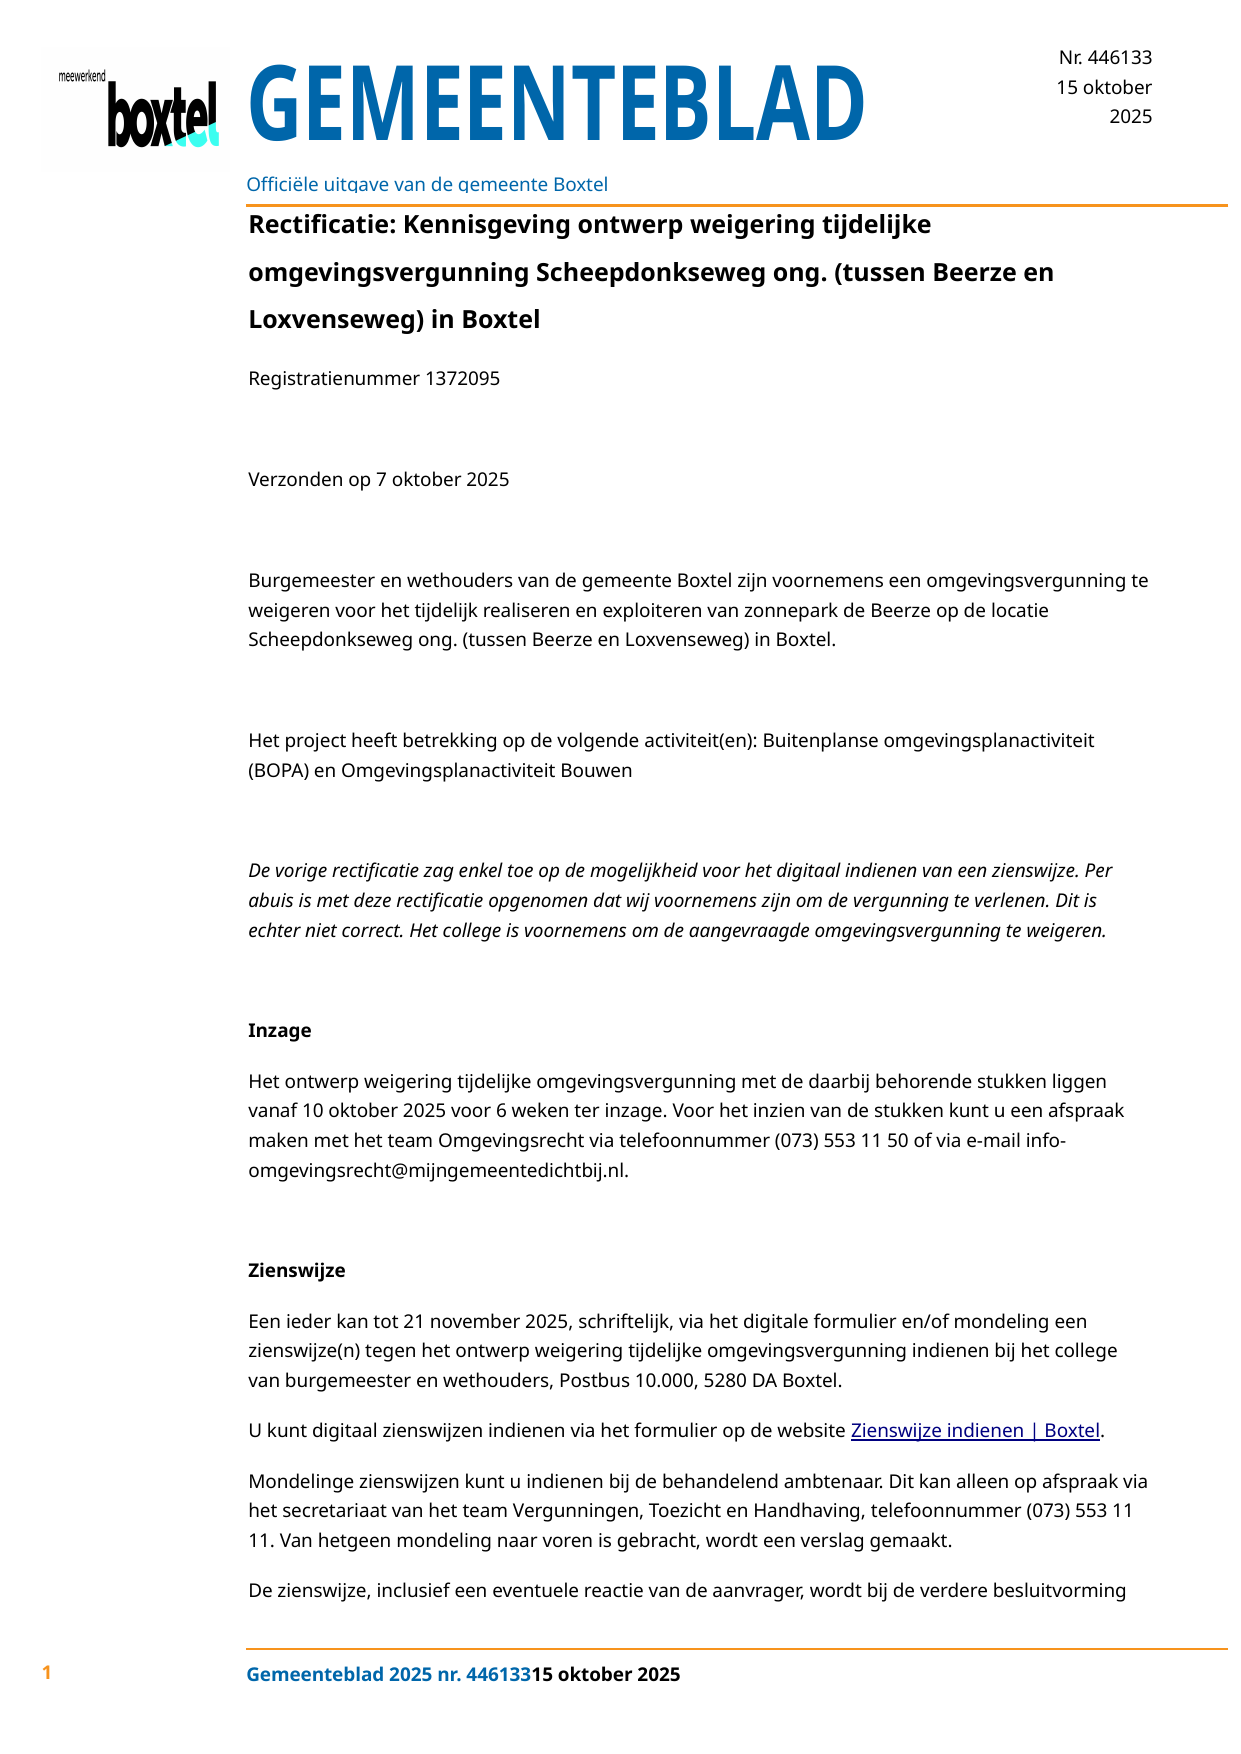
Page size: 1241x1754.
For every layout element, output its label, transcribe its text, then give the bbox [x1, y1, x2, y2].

text De vorige rectificatie zag enkel toe op de mogelijkheid voor het digitaal indienen van een zienswijze. Per abuis is met deze rectificatie opgenomen dat wij voornemens zijn om de vergunning te verlenen. Dit is echter niet correct. Het college is voornemens om de aangevraagde omgevingsvergunning te weigeren. [248, 858, 1152, 942]
text Burgemeester en wethouders van de gemeente Boxtel zijn voornemens een omgevingsvergunning te weigeren voor het tijdelijk realiseren en exploiteren van zonnepark de Beerze op de locatie Scheepdonkseweg ong. (tussen Beerze en Loxvenseweg) in Boxtel. [248, 567, 1152, 652]
text Mondelinge zienswijzen kunt u indienen bij de behandelend ambtenaar. Dit kan alleen op afspraak via het secretariaat van het team Vergunningen, Toezicht en Handhaving, telefoonnummer (073) 553 11 11. Van hetgeen mondeling naar voren is gebracht, wordt een verslag gemaakt. [248, 1468, 1152, 1553]
text Registratienummer 1372095 [248, 366, 1152, 391]
text Rectificatie: Kennisgeving ontwerp weigering tijdelijke omgevingsvergunning Scheepdonkseweg ong. (tussen Beerze en Loxvenseweg) in Boxtel [248, 207, 1152, 336]
text Het ontwerp weigering tijdelijke omgevingsvergunning met de daarbij behorende stukken liggen vanaf 10 oktober 2025 voor 6 weken ter inzage. Voor het inzien van de stukken kunt u een afspraak maken met het team Omgevingsrecht via telefoonnummer (073) 553 11 50 of via e-mail info-omgevingsrecht@mijngemeentedichtbij.nl. [248, 1068, 1152, 1182]
text Inzage [248, 1018, 1152, 1043]
picture [41, 47, 231, 172]
text Zienswijze [248, 1258, 1152, 1283]
text Verzonden op 7 oktober 2025 [248, 466, 1152, 492]
text Het project heeft betrekking op de volgende activiteit(en): Buitenplanse omgevingsplanactiviteit (BOPA) en Omgevingsplanactiviteit Bouwen [248, 727, 1152, 782]
text Een ieder kan tot 21 november 2025, schriftelijk, via het digitale formulier en/of mondeling een zienswijze(n) tegen het ontwerp weigering tijdelijke omgevingsvergunning indienen bij het college van burgemeester en wethouders, Postbus 10.000, 5280 DA Boxtel. [248, 1308, 1152, 1393]
text U kunt digitaal zienswijzen indienen via het formulier op de website Zienswijze indienen | Boxtel. [248, 1418, 1152, 1443]
text De zienswijze, inclusief een eventuele reactie van de aanvrager, wordt bij de verdere besluitvorming [248, 1578, 1152, 1603]
